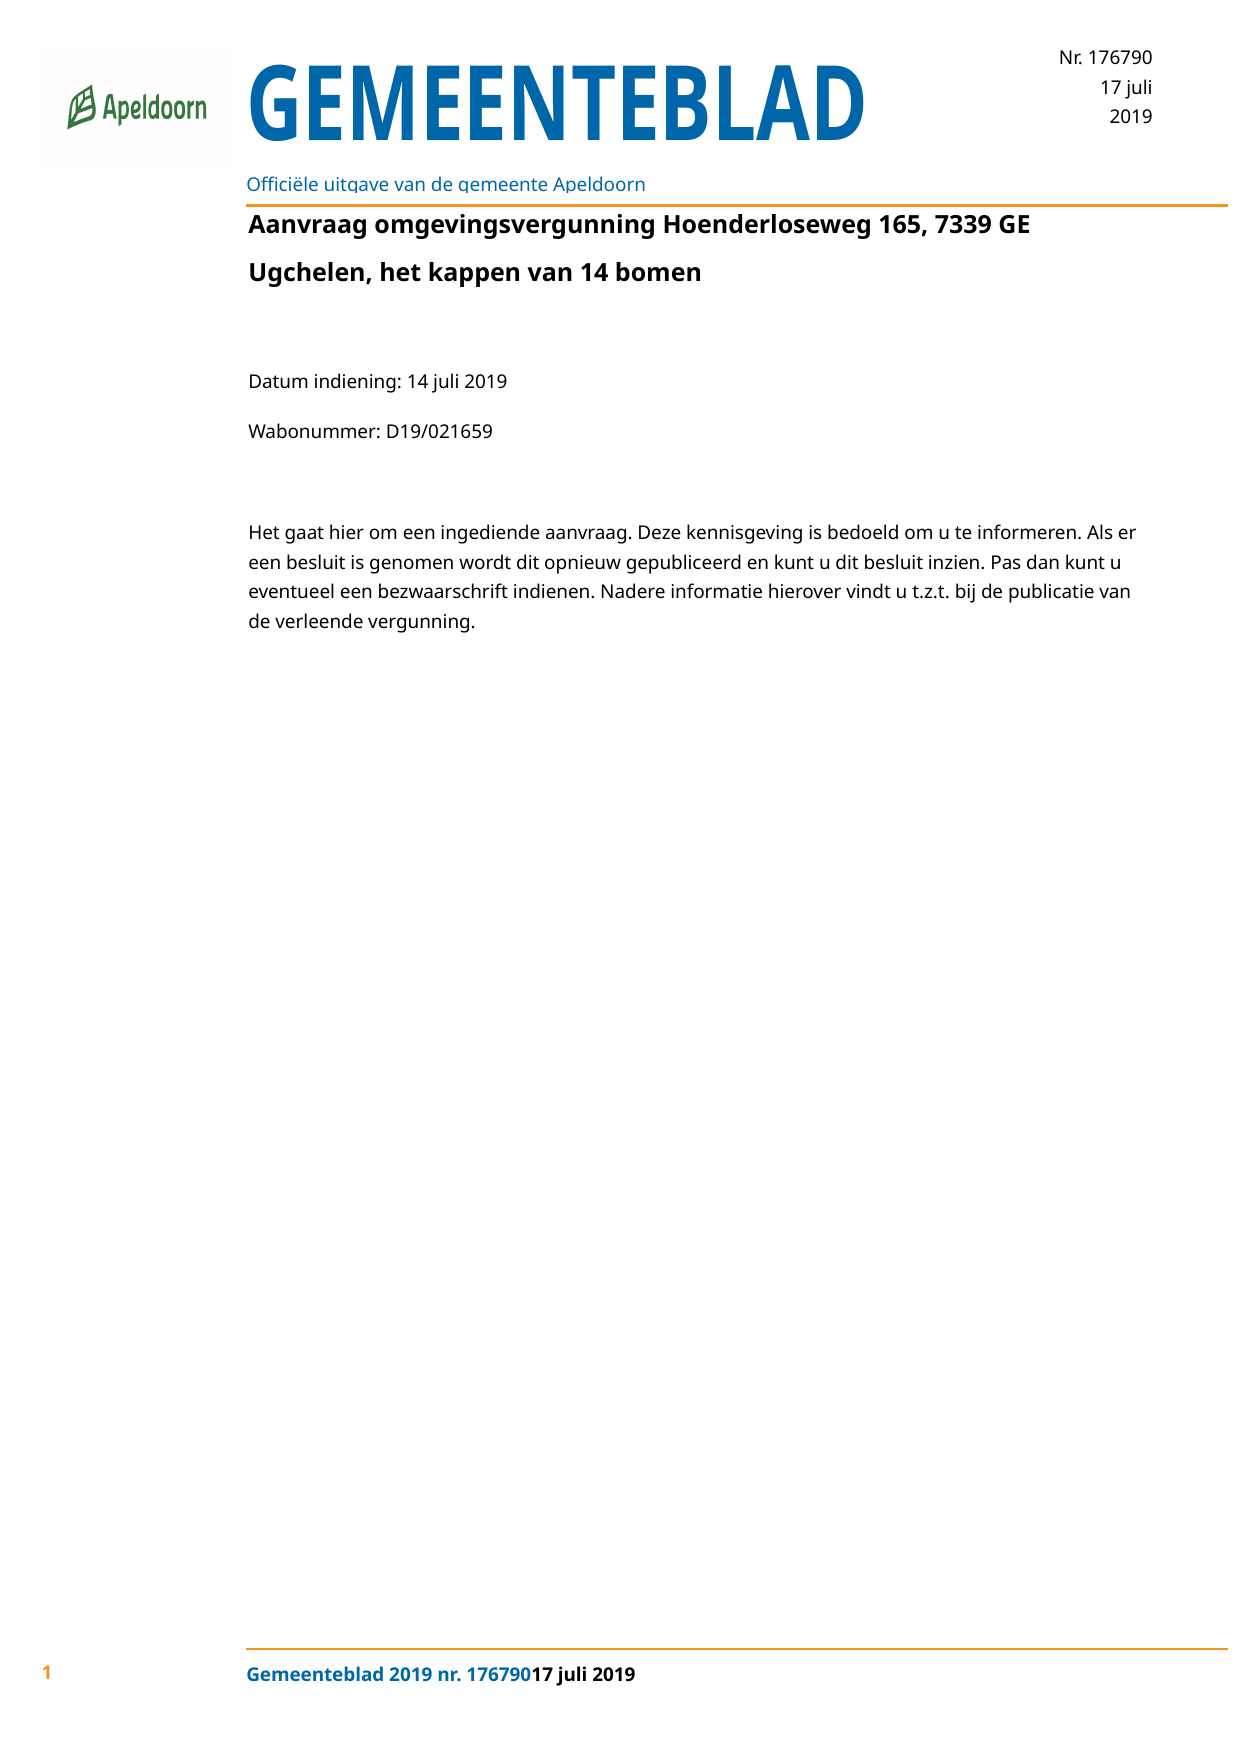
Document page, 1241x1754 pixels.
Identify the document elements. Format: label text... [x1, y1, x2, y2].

text Wabonummer: D19/021659 [248, 419, 1152, 444]
text Datum indiening: 14 juli 2019 [248, 368, 1152, 394]
text Het gaat hier om een ingediende aanvraag. Deze kennisgeving is bedoeld om u te informeren. Als er een besluit is genomen wordt dit opnieuw gepubliceerd en kunt u dit besluit inzien. Pas dan kunt u eventueel een bezwaarschrift indienen. Nadere informatie hierover vindt u t.z.t. bij de publicatie van de verleende vergunning. [248, 519, 1152, 634]
text Aanvraag omgevingsvergunning Hoenderloseweg 165, 7339 GE Ugchelen, het kappen van 14 bomen [248, 207, 1152, 288]
picture [41, 47, 231, 172]
